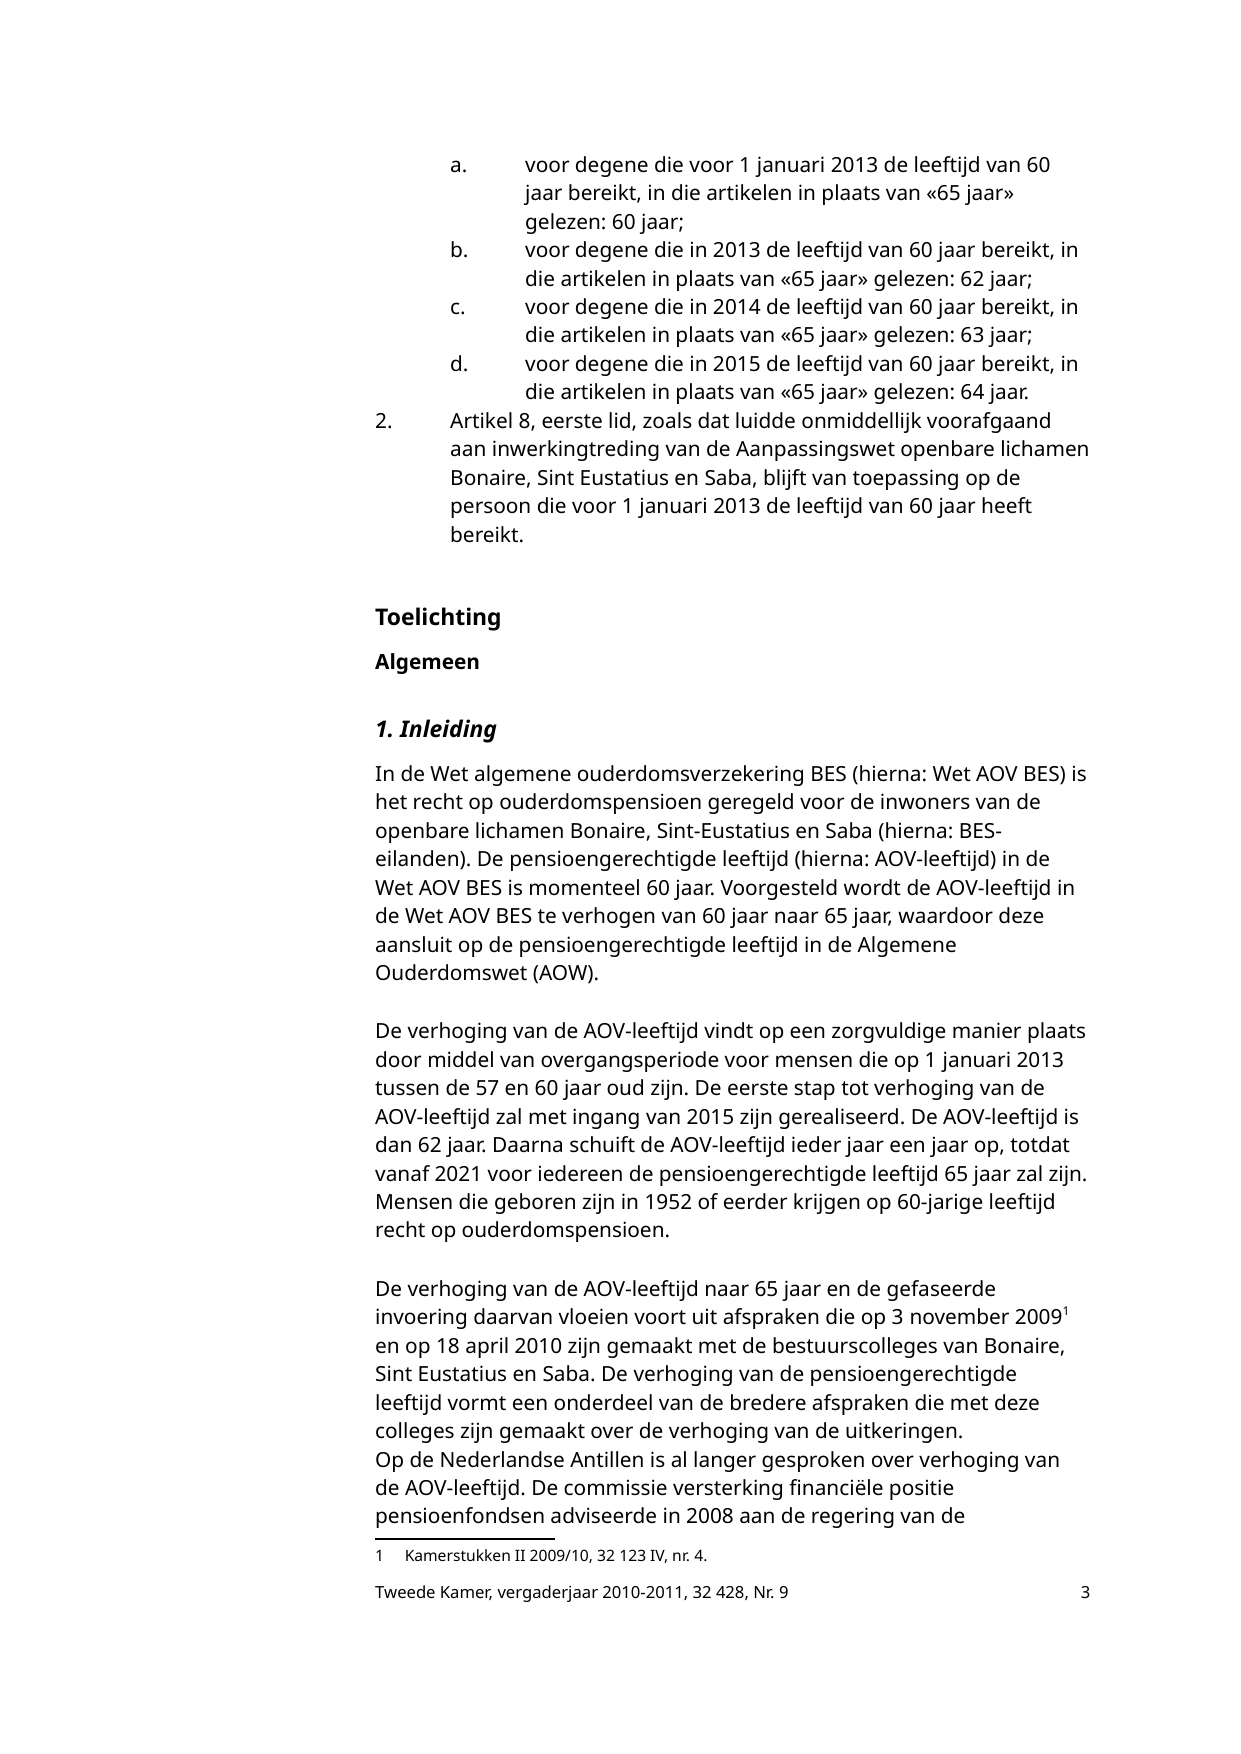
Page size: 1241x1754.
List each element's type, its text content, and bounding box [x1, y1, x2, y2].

list voor degene die in 2014 de leeftijd van 60 jaar bereikt, in die artikelen in plaats van «65 jaar» gelezen: 63 jaar; [450, 292, 1090, 349]
list voor degene die voor 1 januari 2013 de leeftijd van 60 jaar bereikt, in die artikelen in plaats van «65 jaar» gelezen: 60 jaar; [450, 150, 1090, 235]
text Mensen die geboren zijn in 1952 of eerder krijgen op 60-jarige leeftijd recht op ouderdomspensioen. [375, 1187, 1090, 1244]
list Artikel 8, eerste lid, zoals dat luidde onmiddellijk voorafgaand aan inwerkingtreding van de Aanpassingswet openbare lichamen Bonaire, Sint Eustatius en Saba, blijft van toepassing op de persoon die voor 1 januari 2013 de leeftijd van 60 jaar heeft bereikt. [375, 406, 1090, 548]
text Kamerstukken II 2009/10, 32 123 IV, nr. 4. [375, 1538, 1090, 1566]
list voor degene die in 2015 de leeftijd van 60 jaar bereikt, in die artikelen in plaats van «65 jaar» gelezen: 64 jaar. [450, 349, 1090, 406]
text De verhoging van de AOV-leeftijd naar 65 jaar en de gefaseerde invoering daarvan vloeien voort uit afspraken die op 3 november 2009 en op 18 april 2010 zijn gemaakt met de bestuurscolleges van Bonaire, Sint Eustatius en Saba. De verhoging van de pensioengerechtigde leeftijd vormt een onderdeel van de bredere afspraken die met deze colleges zijn gemaakt over de verhoging van de uitkeringen. [375, 1274, 1090, 1445]
text Algemeen [375, 647, 1090, 675]
text In de Wet algemene ouderdomsverzekering BES (hierna: Wet AOV BES) is het recht op ouderdomspensioen geregeld voor de inwoners van de openbare lichamen Bonaire, Sint-Eustatius en Saba (hierna: BES-eilanden). De pensioengerechtigde leeftijd (hierna: AOV-leeftijd) in de Wet AOV BES is momenteel 60 jaar. Voorgesteld wordt de AOV-leeftijd in de Wet AOV BES te verhogen van 60 jaar naar 65 jaar, waardoor deze aansluit op de pensioengerechtigde leeftijd in de Algemene Ouderdomswet (AOW). [375, 759, 1090, 987]
text De verhoging van de AOV-leeftijd vindt op een zorgvuldige manier plaats door middel van overgangsperiode voor mensen die op 1 januari 2013 tussen de 57 en 60 jaar oud zijn. De eerste stap tot verhoging van de AOV-leeftijd zal met ingang van 2015 zijn gerealiseerd. De AOV-leeftijd is dan 62 jaar. Daarna schuift de AOV-leeftijd ieder jaar een jaar op, totdat vanaf 2021 voor iedereen de pensioengerechtigde leeftijd 65 jaar zal zijn. [375, 1017, 1090, 1187]
subtitle 1. Inleiding [375, 713, 1090, 744]
text Op de Nederlandse Antillen is al langer gesproken over verhoging van de AOV-leeftijd. De commissie versterking financiële positie pensioenfondsen adviseerde in 2008 aan de regering van de [375, 1445, 1090, 1530]
subtitle Toelichting [375, 601, 1090, 632]
list voor degene die in 2013 de leeftijd van 60 jaar bereikt, in die artikelen in plaats van «65 jaar» gelezen: 62 jaar; [450, 235, 1090, 292]
